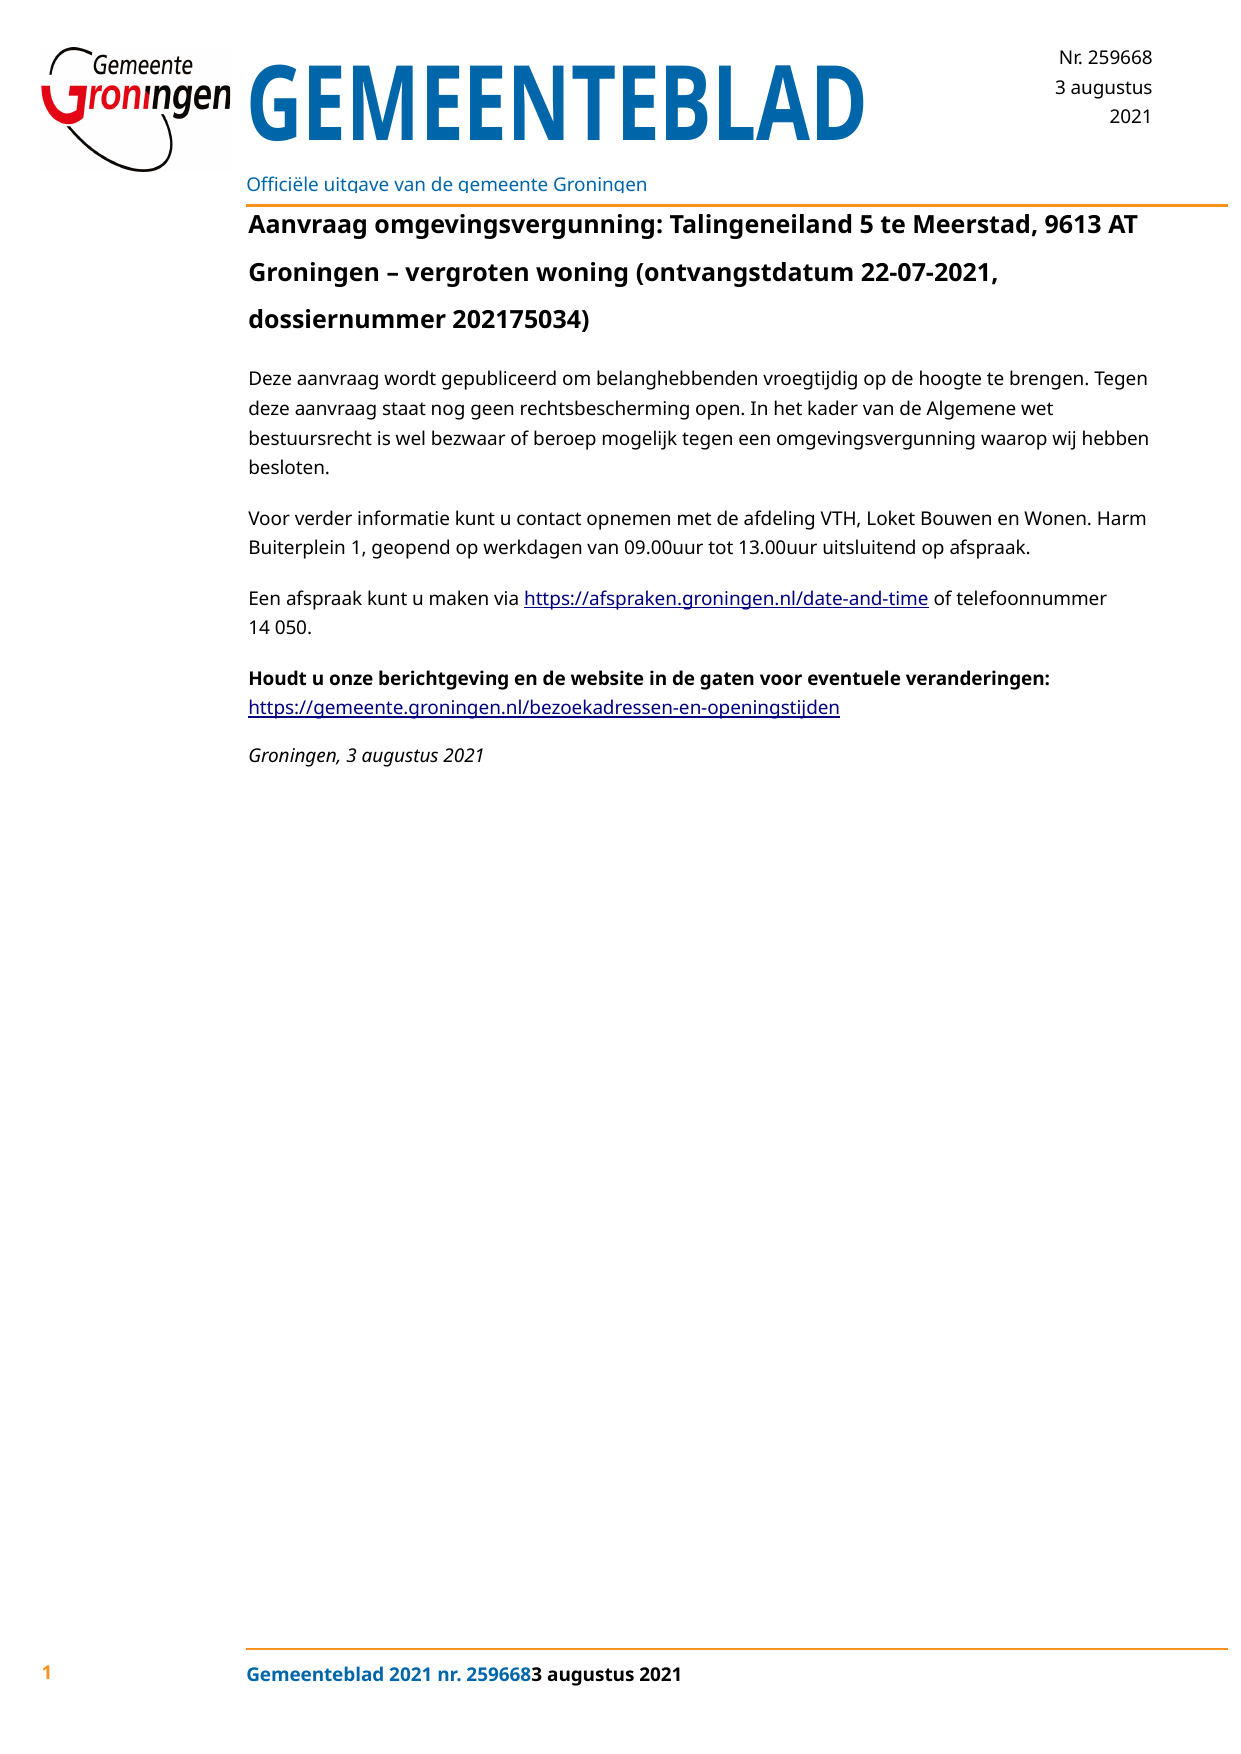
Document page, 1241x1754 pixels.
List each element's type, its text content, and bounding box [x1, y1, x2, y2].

text Een afspraak kunt u maken via https://afspraken.groningen.nl/date-and-time of telefoonnummer 14 050. [248, 585, 1152, 640]
text Deze aanvraag wordt gepubliceerd om belanghebbenden vroegtijdig op de hoogte te brengen. Tegen deze aanvraag staat nog geen rechtsbescherming open. In het kader van de Algemene wet bestuursrecht is wel bezwaar of beroep mogelijk tegen een omgevingsvergunning waarop wij hebben besloten. [248, 366, 1152, 480]
text Voor verder informatie kunt u contact opnemen met de afdeling VTH, Loket Bouwen en Wonen. Harm Buiterplein 1, geopend op werkdagen van 09.00uur tot 13.00uur uitsluitend op afspraak. [248, 505, 1152, 560]
text Groningen, 3 augustus 2021 [248, 742, 1152, 768]
text Aanvraag omgevingsvergunning: Talingeneiland 5 te Meerstad, 9613 AT Groningen – vergroten woning (ontvangstdatum 22-07-2021, dossiernummer 202175034) [248, 207, 1152, 336]
picture [41, 47, 231, 172]
text Houdt u onze berichtgeving en de website in de gaten voor eventuele veranderingen: https://gemeente.groningen.nl/bezoekadressen-en-openingstijden [248, 665, 1152, 720]
